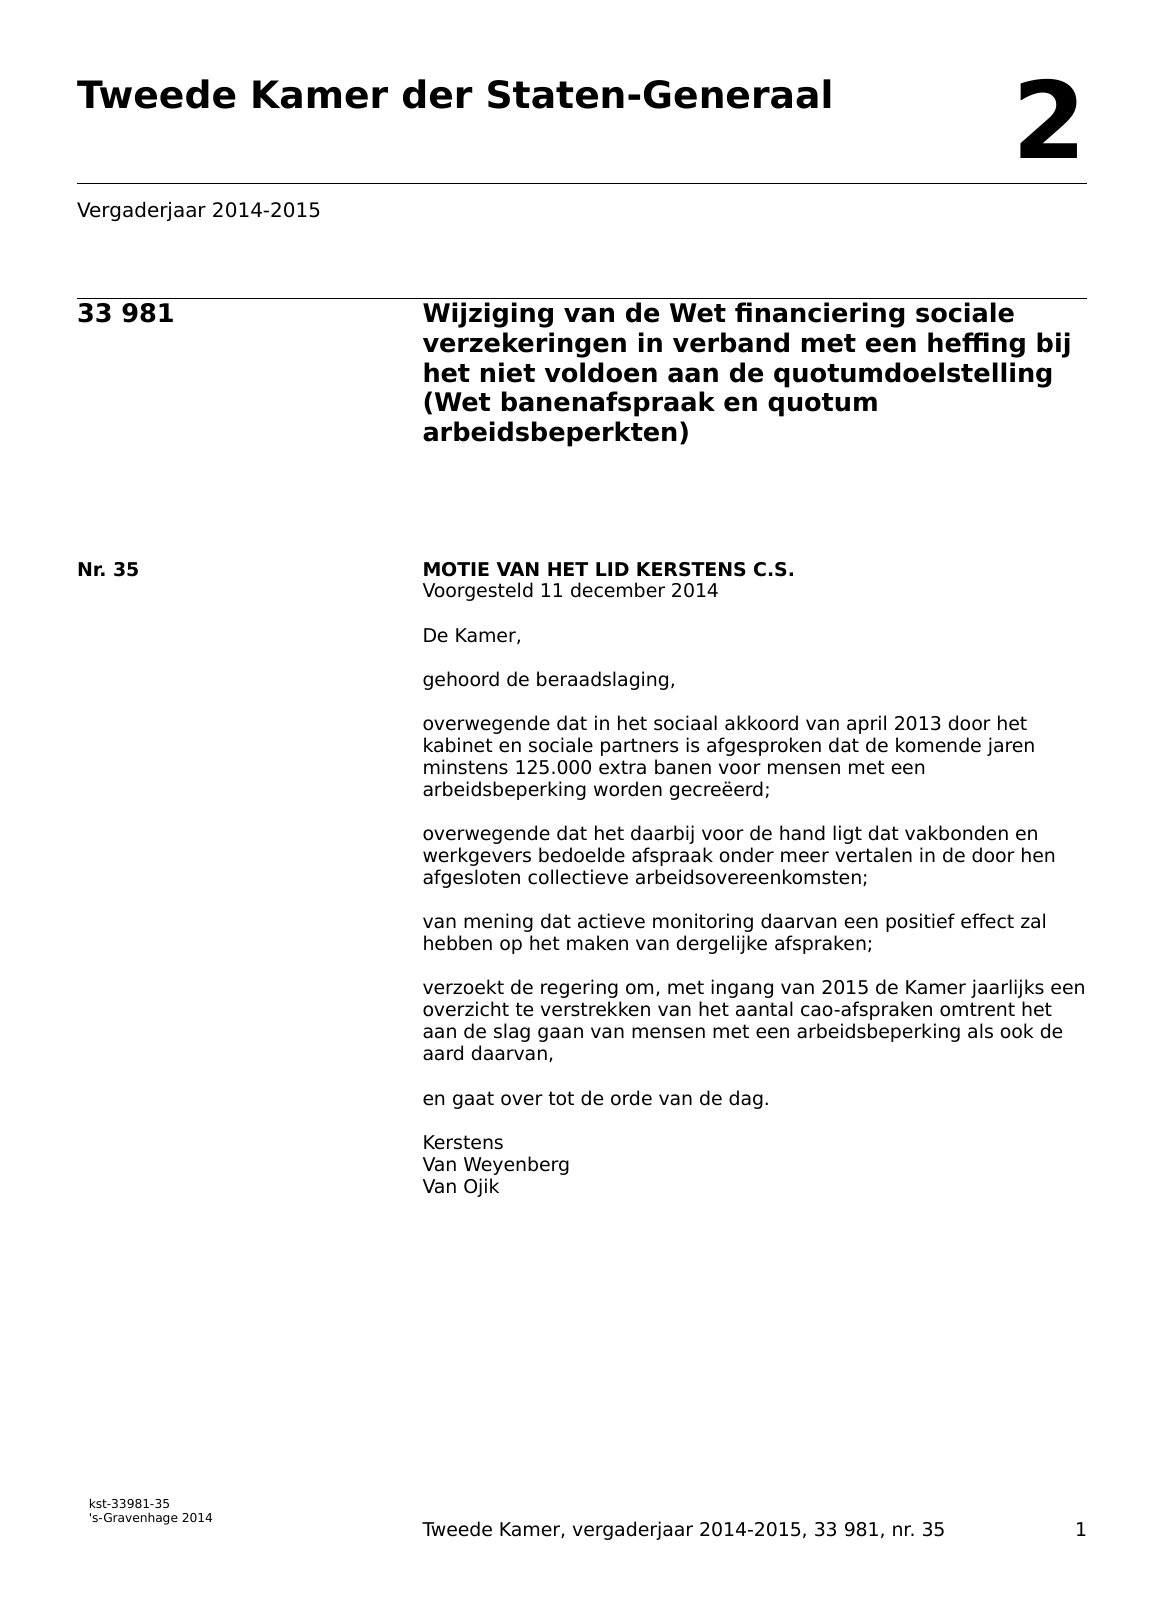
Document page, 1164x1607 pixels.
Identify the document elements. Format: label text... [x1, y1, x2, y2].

text overwegende dat in het sociaal akkoord van april 2013 door het kabinet en sociale partners is afgesproken dat de komende jaren minstens 125.000 extra banen voor mensen met een arbeidsbeperking worden gecreëerd; [422, 713, 1087, 801]
text Van Ojik [422, 1176, 1087, 1197]
table_header 2 [886, 59, 1087, 183]
text gehoord de beraadslaging, [422, 669, 1087, 691]
text kst-33981-35 [88, 1497, 323, 1511]
text 's-Gravenhage 2014 [88, 1511, 323, 1525]
text van mening dat actieve monitoring daarvan een positief effect zal hebben op het maken van dergelijke afspraken; [422, 911, 1087, 955]
subtitle 33 981 Wijziging van de Wet financiering sociale verzekeringen in verband met een heffing bij het niet voldoen aan de quotumdoelstelling (Wet banenafspraak en quotum arbeidsbeperkten) [77, 299, 1087, 447]
text Van Weyenberg [422, 1153, 1087, 1176]
text Voorgesteld 11 december 2014 [422, 580, 1087, 602]
subtitle Nr. 35 MOTIE VAN HET LID KERSTENS C.S. [77, 558, 1087, 580]
table_cell Vergaderjaar 2014-2015 [77, 184, 1087, 298]
text en gaat over tot de orde van de dag. [422, 1087, 1087, 1109]
text Kerstens [422, 1132, 1087, 1153]
text De Kamer, [422, 624, 1087, 647]
text overwegende dat het daarbij voor de hand ligt dat vakbonden en werkgevers bedoelde afspraak onder meer vertalen in de door hen afgesloten collectieve arbeidsovereenkomsten; [422, 823, 1087, 889]
table_header Tweede Kamer der Staten-Generaal [77, 59, 886, 183]
text verzoekt de regering om, met ingang van 2015 de Kamer jaarlijks een overzicht te verstrekken van het aantal cao-afspraken omtrent het aan de slag gaan van mensen met een arbeidsbeperking als ook de aard daarvan, [422, 977, 1087, 1065]
